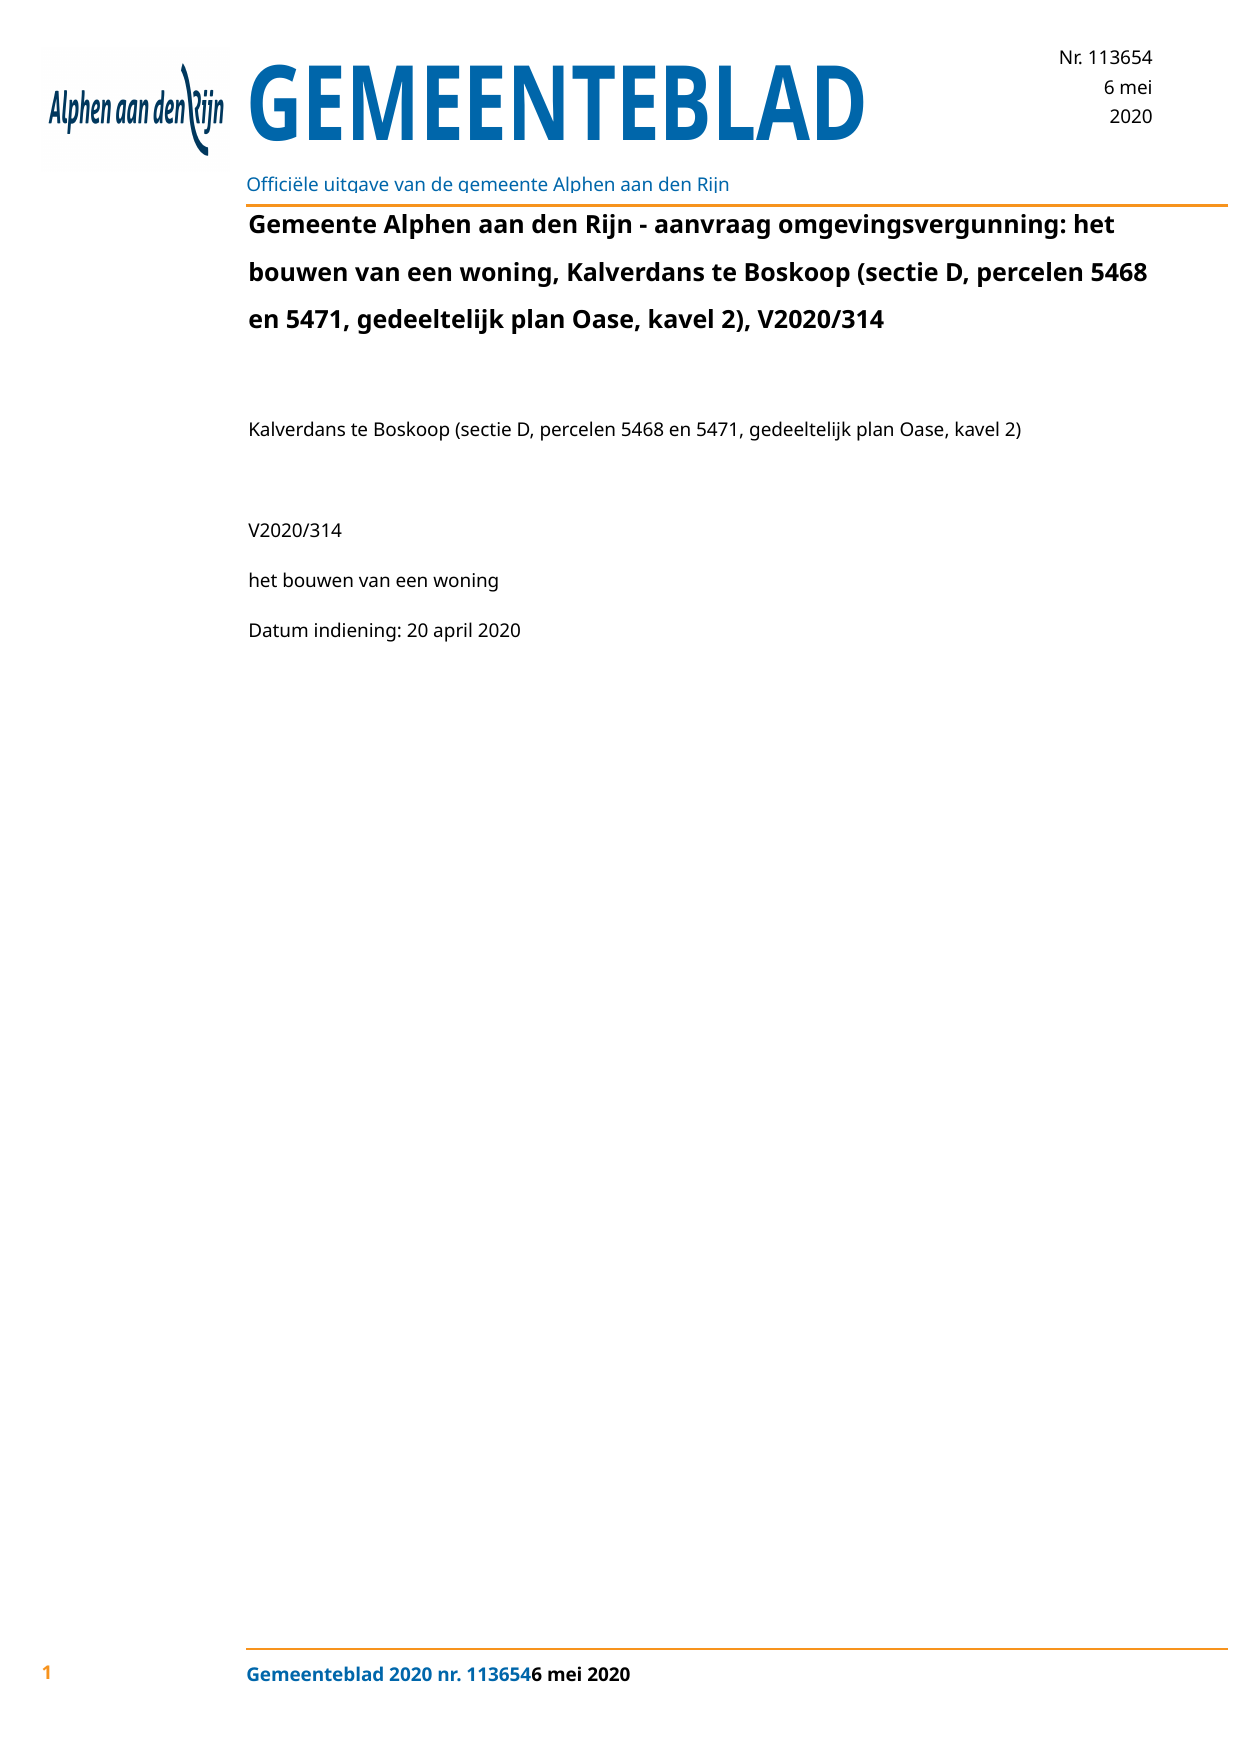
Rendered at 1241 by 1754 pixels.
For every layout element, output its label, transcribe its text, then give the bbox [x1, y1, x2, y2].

text V2020/314 [248, 517, 1152, 542]
text het bouwen van een woning [248, 567, 1152, 593]
text Kalverdans te Boskoop (sectie D, percelen 5468 en 5471, gedeeltelijk plan Oase, kavel 2) [248, 416, 1152, 442]
text Gemeente Alphen aan den Rijn - aanvraag omgevingsvergunning: het bouwen van een woning, Kalverdans te Boskoop (sectie D, percelen 5468 en 5471, gedeeltelijk plan Oase, kavel 2), V2020/314 [248, 207, 1152, 336]
text Datum indiening: 20 april 2020 [248, 618, 1152, 643]
picture [41, 47, 231, 172]
